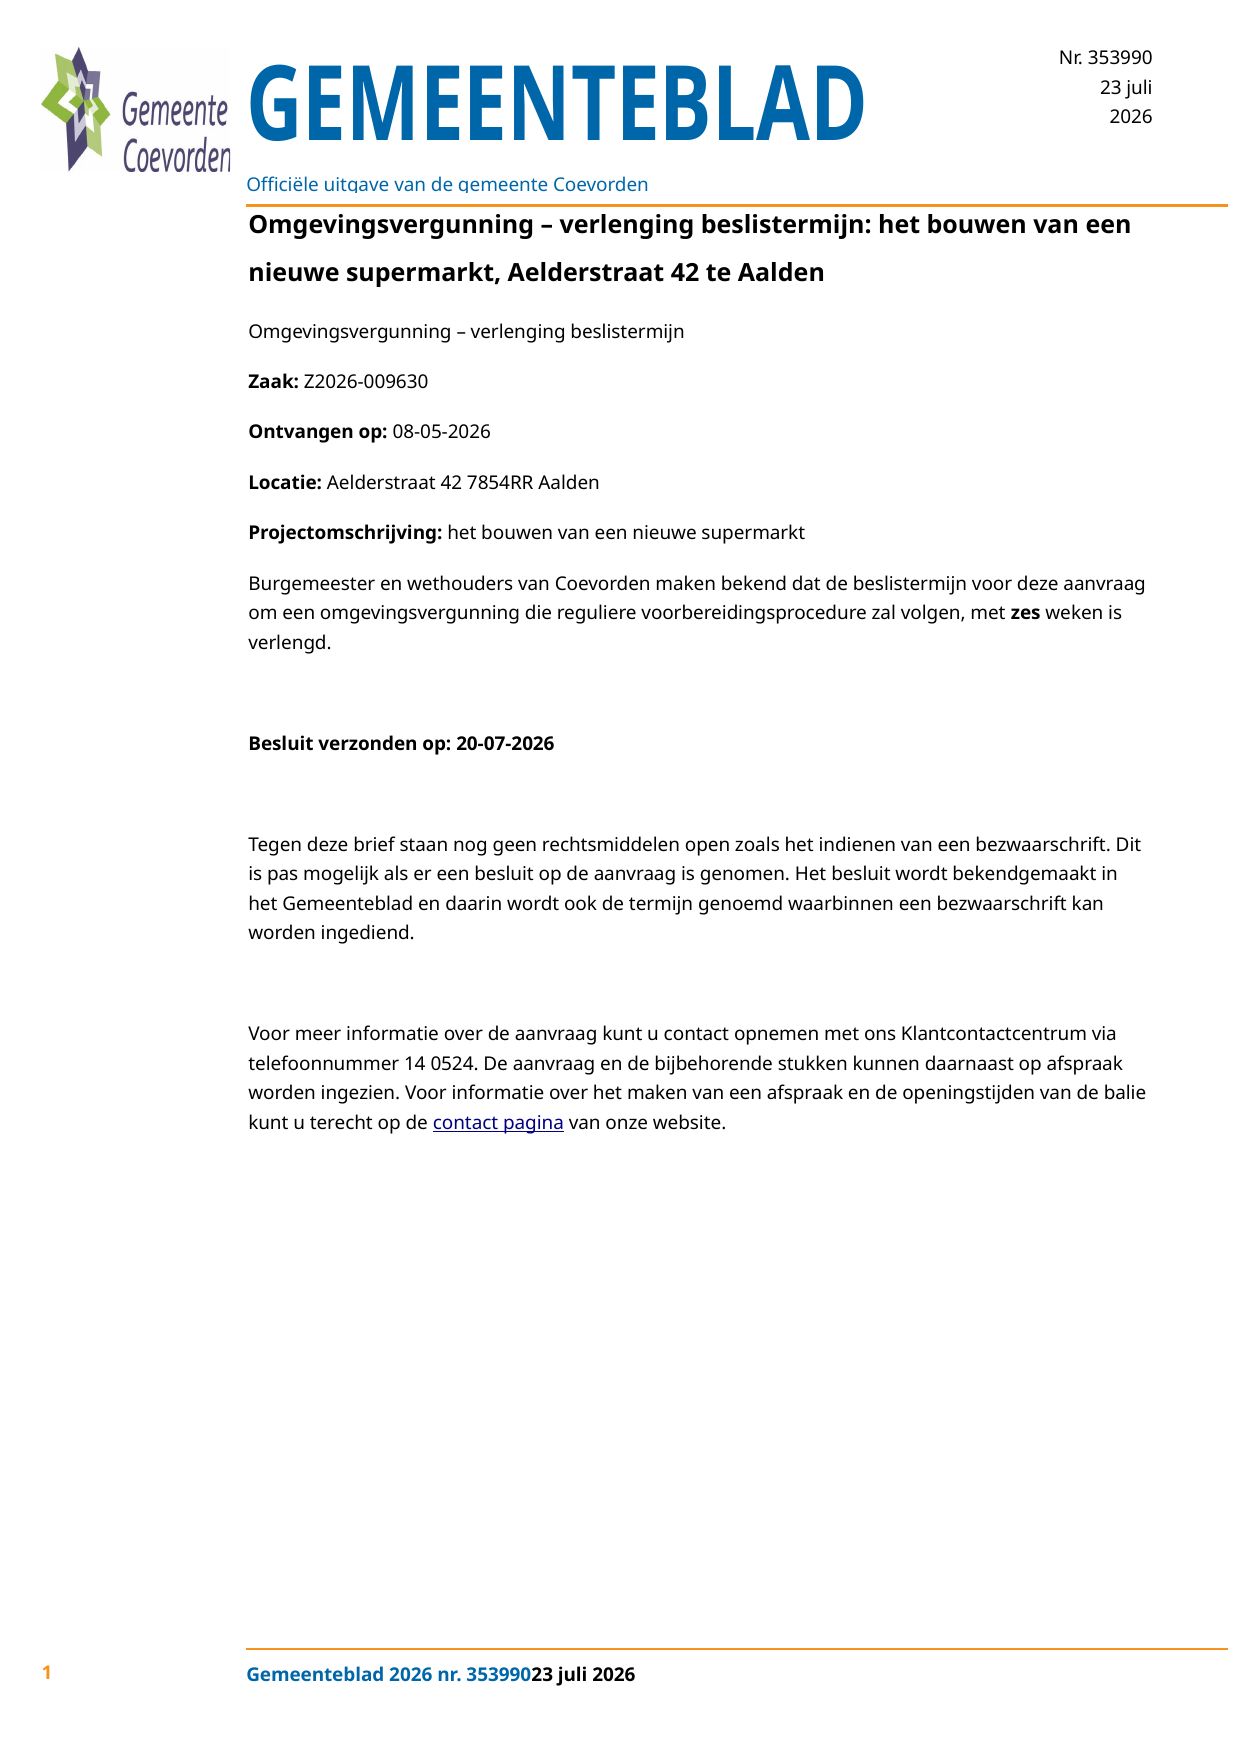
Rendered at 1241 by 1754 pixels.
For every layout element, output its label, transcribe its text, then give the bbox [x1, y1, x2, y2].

text Voor meer informatie over de aanvraag kunt u contact opnemen met ons Klantcontactcentrum via telefoonnummer 14 0524. De aanvraag en de bijbehorende stukken kunnen daarnaast op afspraak worden ingezien. Voor informatie over het maken van een afspraak en de openingstijden van de balie kunt u terecht op de contact pagina van onze website. [248, 1020, 1152, 1135]
text Besluit verzonden op: 20-07-2026 [248, 730, 1152, 756]
picture [41, 47, 231, 172]
text Projectomschrijving: het bouwen van een nieuwe supermarkt [248, 519, 1152, 545]
text Omgevingsvergunning – verlenging beslistermijn [248, 318, 1152, 344]
text Zaak: Z2026-009630 [248, 368, 1152, 394]
text Burgemeester en wethouders van Coevorden maken bekend dat de beslistermijn voor deze aanvraag om een omgevingsvergunning die reguliere voorbereidingsprocedure zal volgen, met zes weken is verlengd. [248, 570, 1152, 655]
text Tegen deze brief staan nog geen rechtsmiddelen open zoals het indienen van een bezwaarschrift. Dit is pas mogelijk als er een besluit op de aanvraag is genomen. Het besluit wordt bekendgemaakt in het Gemeenteblad en daarin wordt ook de termijn genoemd waarbinnen een bezwaarschrift kan worden ingediend. [248, 831, 1152, 945]
text Ontvangen op: 08-05-2026 [248, 419, 1152, 444]
text Omgevingsvergunning – verlenging beslistermijn: het bouwen van een nieuwe supermarkt, Aelderstraat 42 te Aalden [248, 207, 1152, 288]
text Locatie: Aelderstraat 42 7854RR Aalden [248, 469, 1152, 495]
